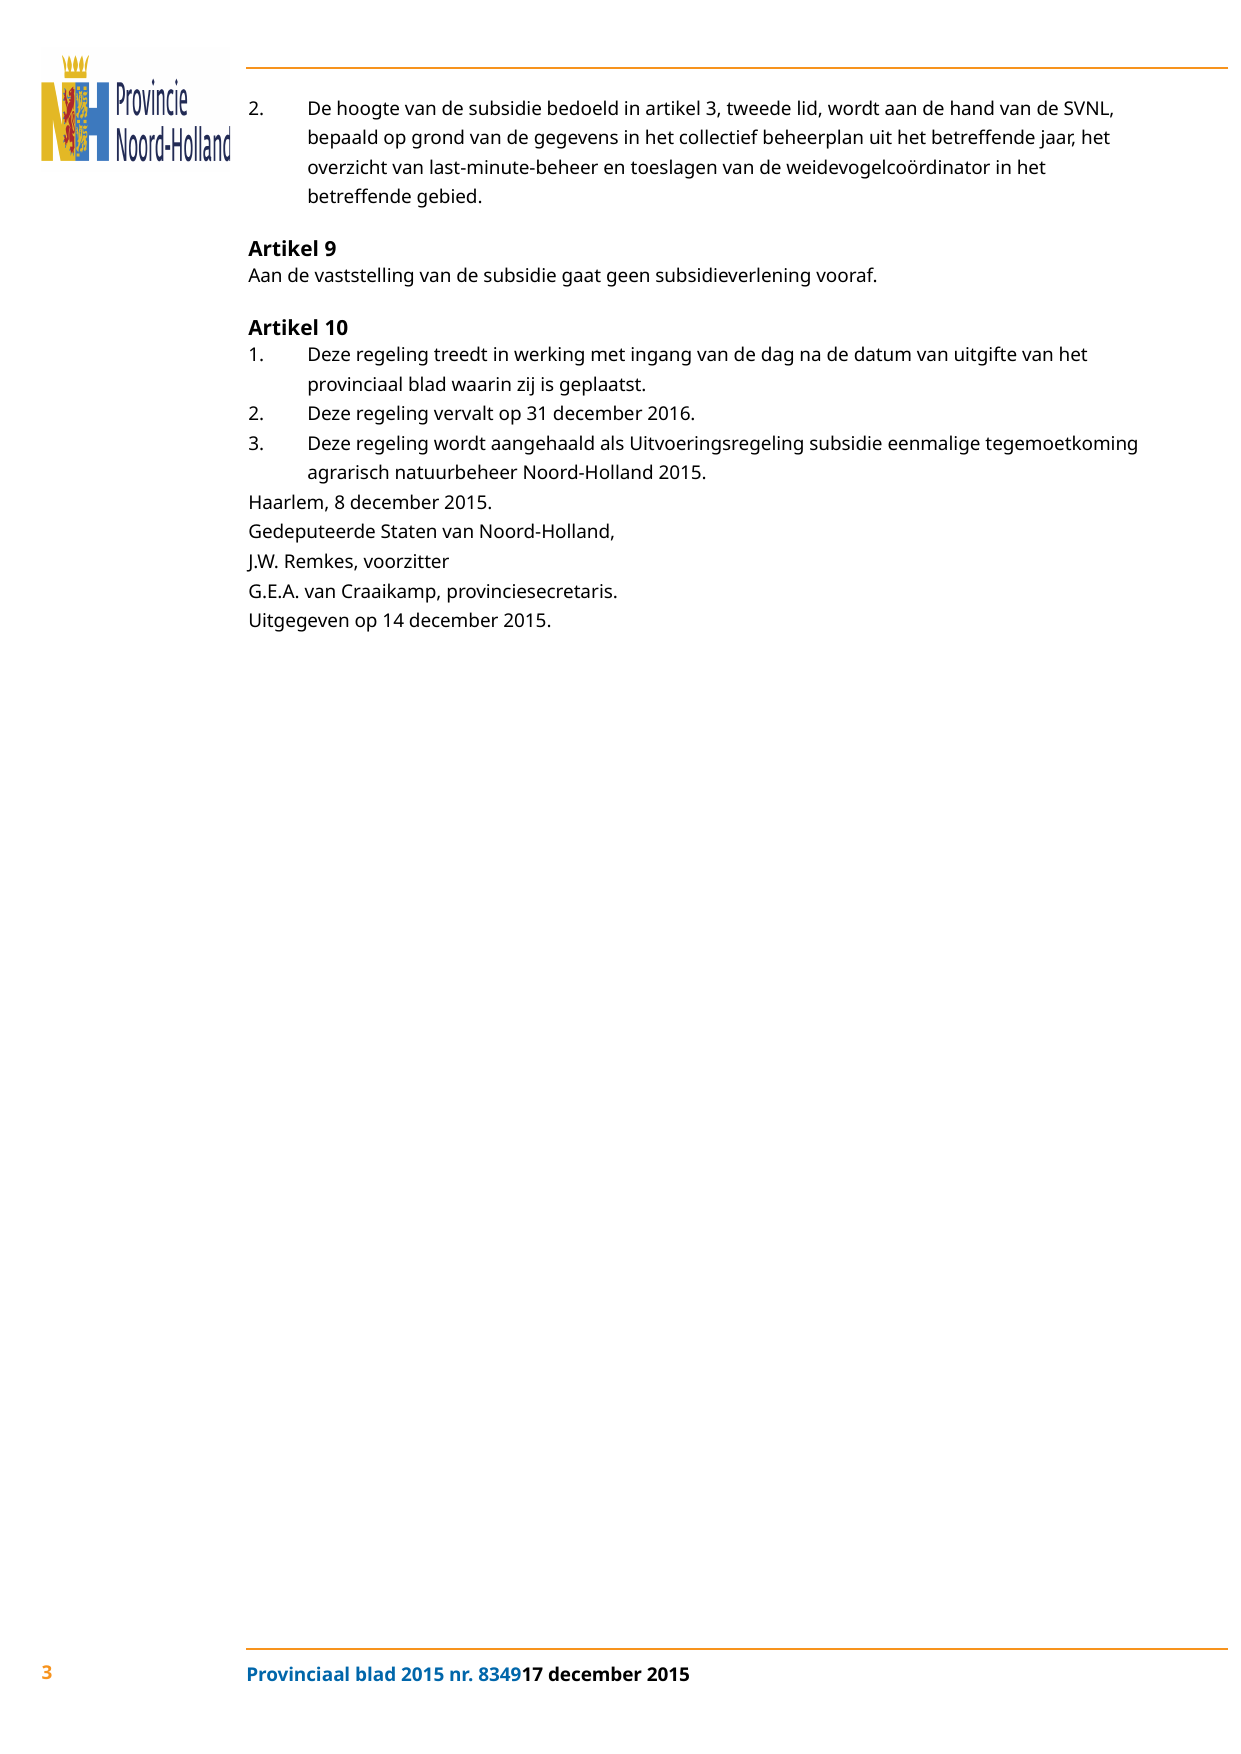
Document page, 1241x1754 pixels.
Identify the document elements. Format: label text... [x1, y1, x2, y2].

text Artikel 10 [248, 313, 1152, 341]
text Aan de vaststelling van de subsidie gaat geen subsidieverlening vooraf. [248, 262, 1152, 288]
text G.E.A. van Craaikamp, provinciesecretaris. [248, 578, 1152, 604]
list Deze regeling vervalt op 31 december 2016. [248, 400, 1152, 426]
text Gedeputeerde Staten van Noord-Holland, [248, 519, 1152, 544]
text Haarlem, 8 december 2015. [248, 489, 1152, 515]
list Deze regeling wordt aangehaald als Uitvoeringsregeling subsidie eenmalige tegemoetkoming agrarisch natuurbeheer Noord-Holland 2015. [248, 430, 1152, 485]
picture [41, 47, 231, 172]
text Artikel 9 [248, 234, 1152, 262]
text Uitgegeven op 14 december 2015. [248, 607, 1152, 633]
list De hoogte van de subsidie bedoeld in artikel 3, tweede lid, wordt aan de hand van de SVNL, bepaald op grond van de gegevens in het collectief beheerplan uit het betreffende jaar, het overzicht van last-minute-beheer en toeslagen van de weidevogelcoördinator in het betreffende gebied. [248, 95, 1152, 209]
text J.W. Remkes, voorzitter [248, 548, 1152, 574]
list Deze regeling treedt in werking met ingang van de dag na de datum van uitgifte van het provinciaal blad waarin zij is geplaatst. [248, 341, 1152, 397]
